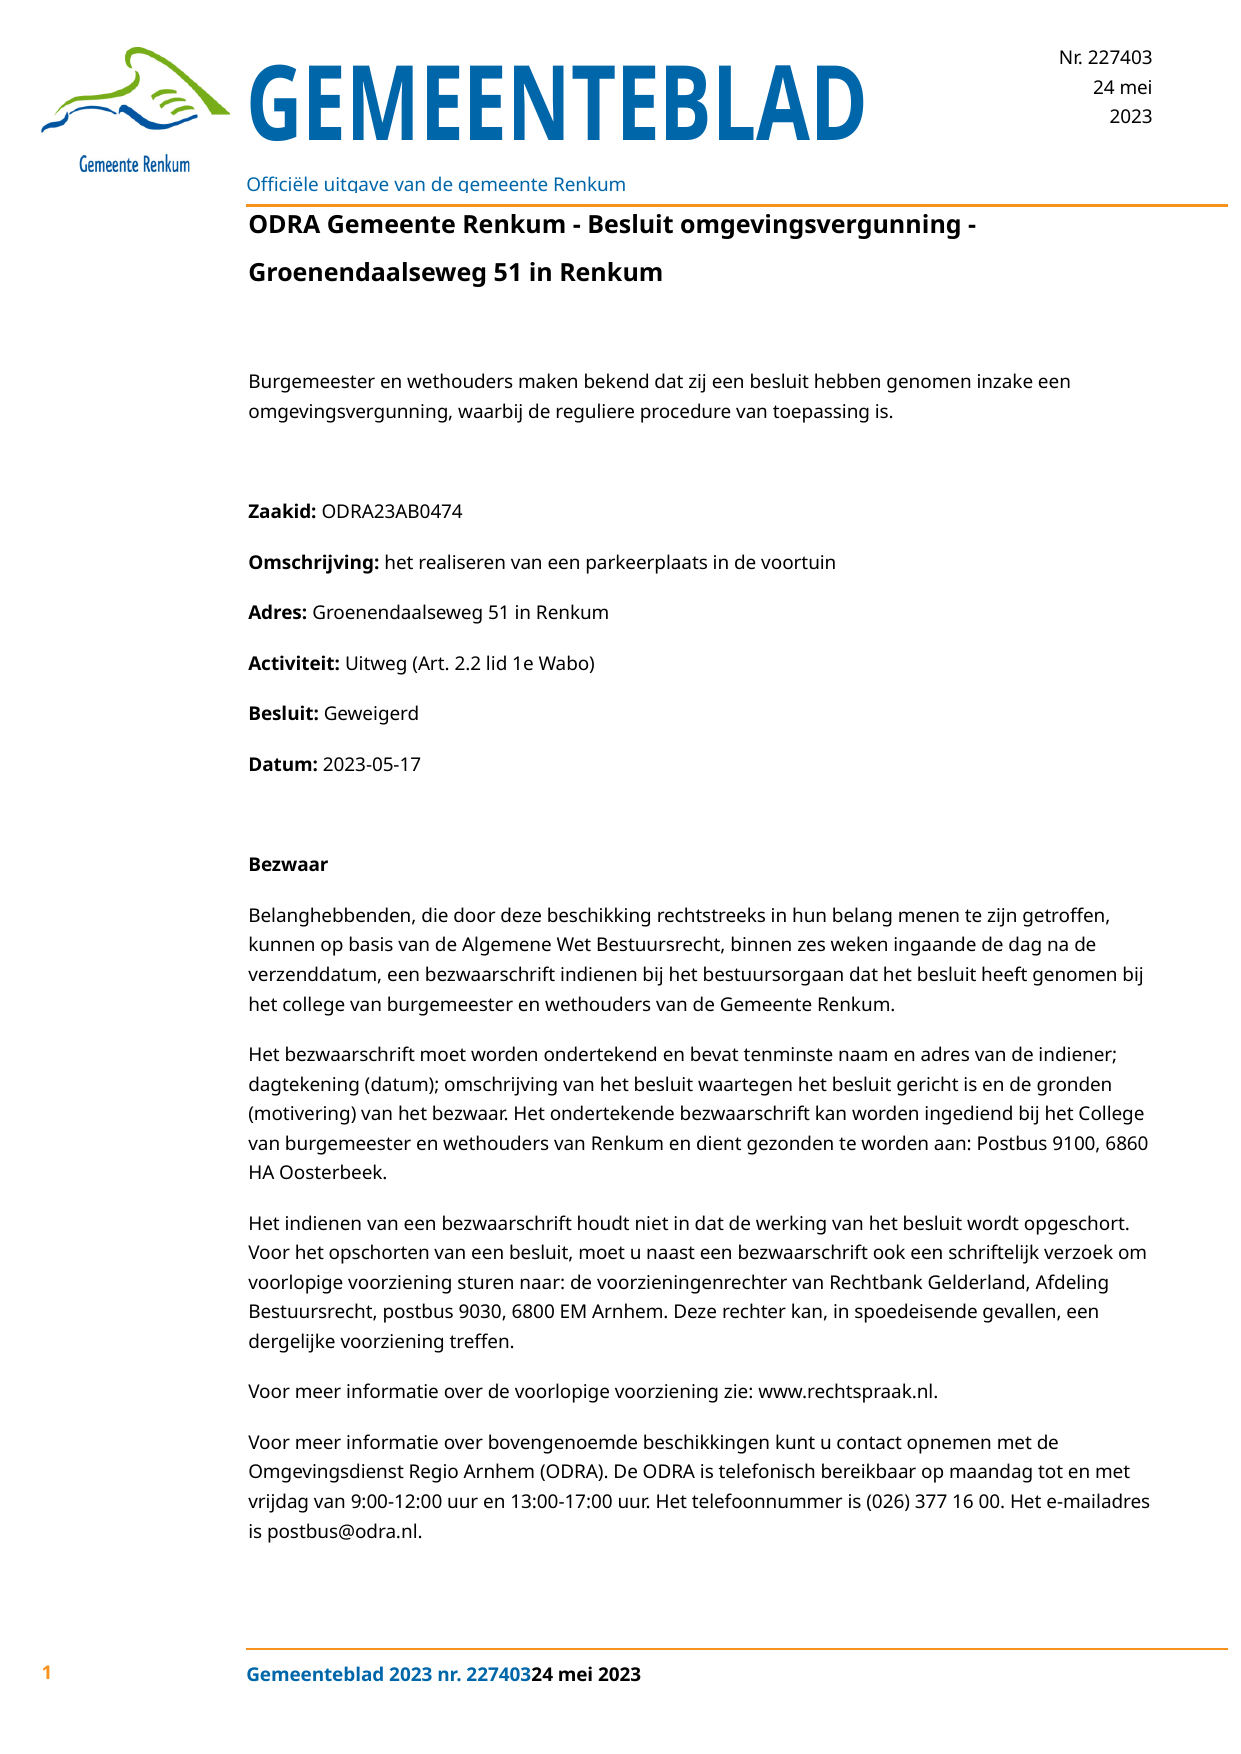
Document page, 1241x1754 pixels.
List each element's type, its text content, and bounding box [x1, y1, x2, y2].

text Belanghebbenden, die door deze beschikking rechtstreeks in hun belang menen te zijn getroffen, kunnen op basis van de Algemene Wet Bestuursrecht, binnen zes weken ingaande de dag na de verzenddatum, een bezwaarschrift indienen bij het bestuursorgaan dat het besluit heeft genomen bij het college van burgemeester en wethouders van de Gemeente Renkum. [248, 902, 1152, 1017]
text Voor meer informatie over bovengenoemde beschikkingen kunt u contact opnemen met de Omgevingsdienst Regio Arnhem (ODRA). De ODRA is telefonisch bereikbaar op maandag tot en met vrijdag van 9:00-12:00 uur en 13:00-17:00 uur. Het telefoonnummer is (026) 377 16 00. Het e-mailadres is postbus@odra.nl. [248, 1429, 1152, 1544]
text Activiteit: Uitweg (Art. 2.2 lid 1e Wabo) [248, 650, 1152, 676]
text Omschrijving: het realiseren van een parkeerplaats in de voortuin [248, 549, 1152, 575]
text Het indienen van een bezwaarschrift houdt niet in dat de werking van het besluit wordt opgeschort. Voor het opschorten van een besluit, moet u naast een bezwaarschrift ook een schriftelijk verzoek om voorlopige voorziening sturen naar: de voorzieningenrechter van Rechtbank Gelderland, Afdeling Bestuursrecht, postbus 9030, 6800 EM Arnhem. Deze rechter kan, in spoedeisende gevallen, een dergelijke voorziening treffen. [248, 1210, 1152, 1354]
text ODRA Gemeente Renkum - Besluit omgevingsvergunning - Groenendaalseweg 51 in Renkum [248, 207, 1152, 288]
text Adres: Groenendaalseweg 51 in Renkum [248, 599, 1152, 625]
text Voor meer informatie over de voorlopige voorziening zie: www.rechtspraak.nl. [248, 1379, 1152, 1404]
text Besluit: Geweigerd [248, 700, 1152, 726]
text Het bezwaarschrift moet worden ondertekend en bevat tenminste naam en adres van de indiener; dagtekening (datum); omschrijving van het besluit waartegen het besluit gericht is en de gronden (motivering) van het bezwaar. Het ondertekende bezwaarschrift kan worden ingediend bij het College van burgemeester en wethouders van Renkum en dient gezonden te worden aan: Postbus 9100, 6860 HA Oosterbeek. [248, 1041, 1152, 1185]
text Zaakid: ODRA23AB0474 [248, 499, 1152, 524]
text Bezwaar [248, 852, 1152, 877]
text Datum: 2023-05-17 [248, 751, 1152, 777]
text Burgemeester en wethouders maken bekend dat zij een besluit hebben genomen inzake een omgevingsvergunning, waarbij de reguliere procedure van toepassing is. [248, 368, 1152, 424]
picture [41, 47, 231, 172]
